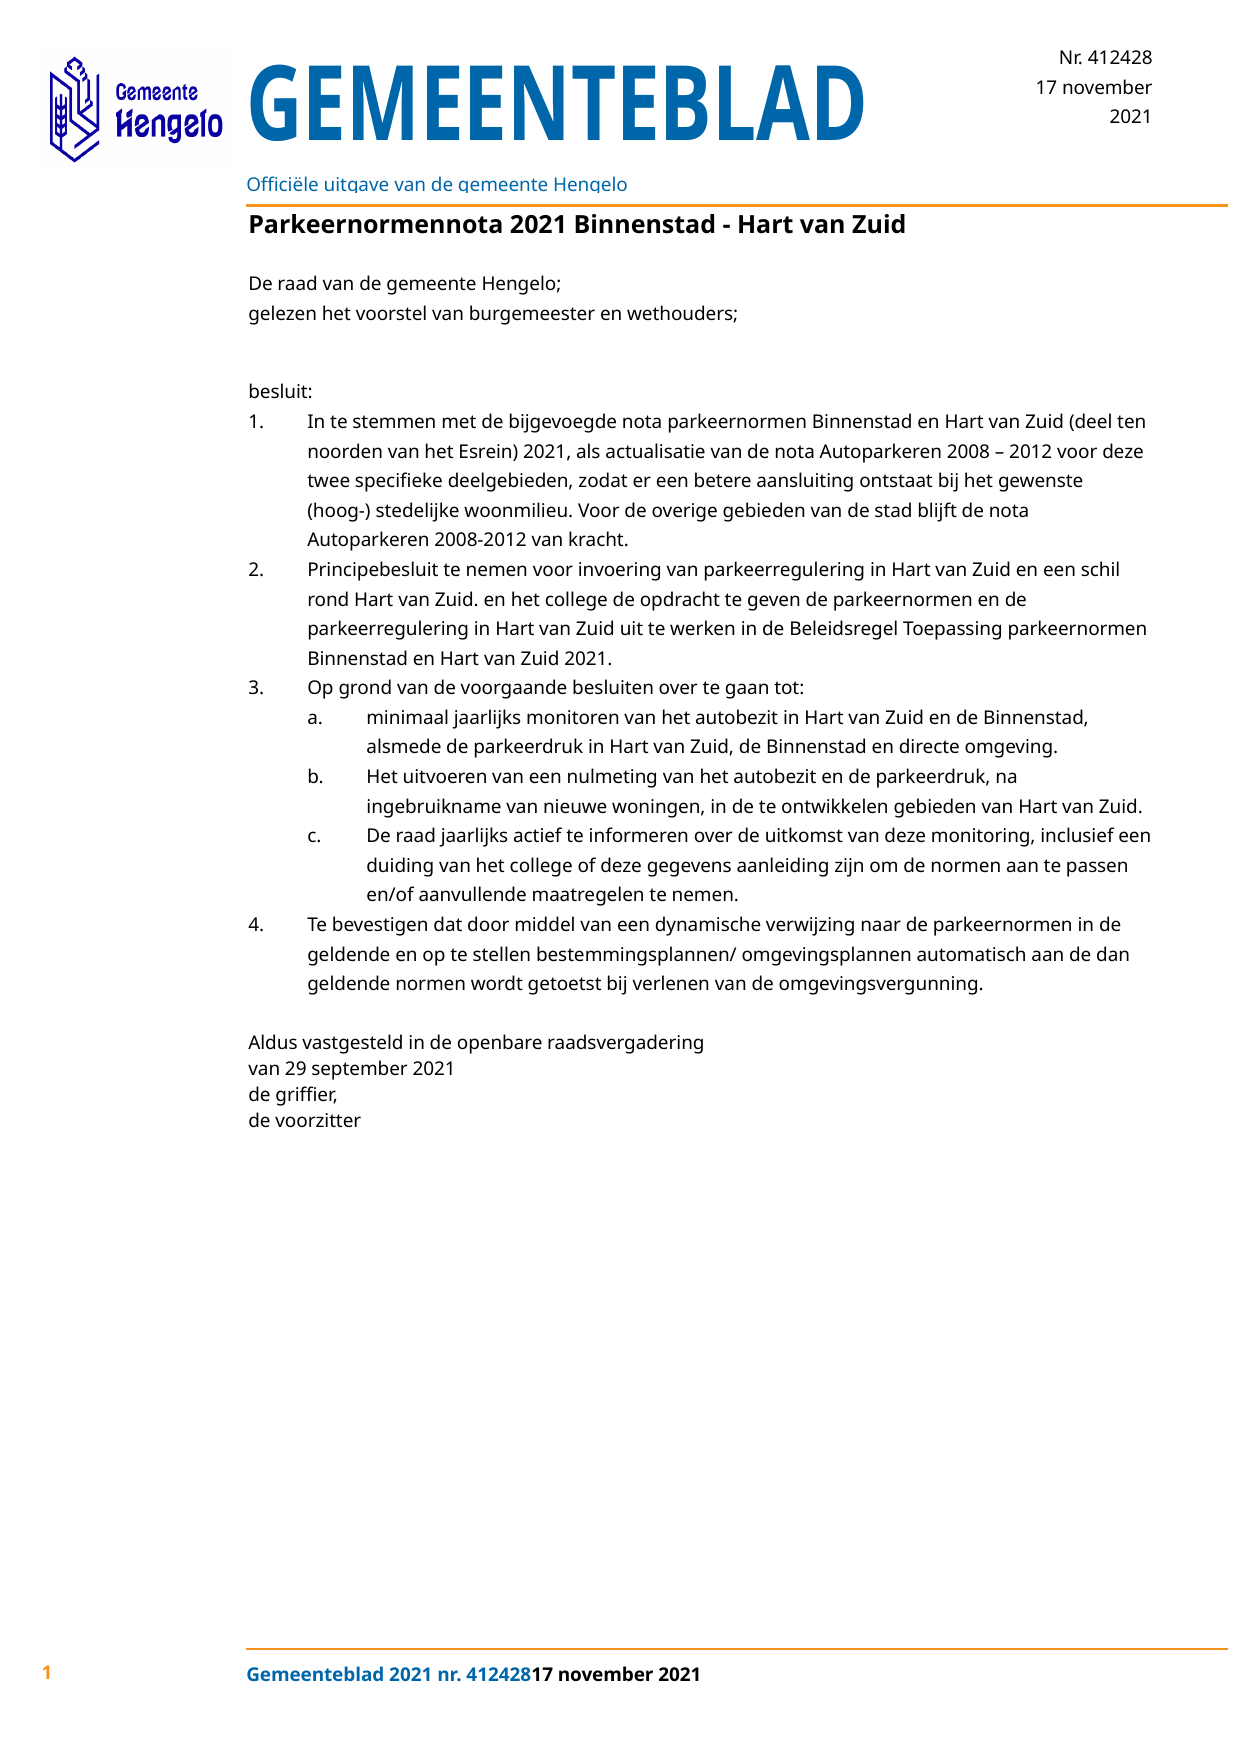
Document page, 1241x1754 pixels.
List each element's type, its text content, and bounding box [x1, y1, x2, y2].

list In te stemmen met de bijgevoegde nota parkeernormen Binnenstad en Hart van Zuid (deel ten noorden van het Esrein) 2021, als actualisatie van de nota Autoparkeren 2008 – 2012 voor deze twee specifieke deelgebieden, zodat er een betere aansluiting ontstaat bij het gewenste (hoog-) stedelijke woonmilieu. Voor de overige gebieden van de stad blijft de nota Autoparkeren 2008-2012 van kracht. [248, 408, 1152, 552]
text gelezen het voorstel van burgemeester en wethouders; [248, 300, 1152, 326]
text de griffier, [248, 1081, 1152, 1107]
list De raad jaarlijks actief te informeren over de uitkomst van deze monitoring, inclusief een duiding van het college of deze gegevens aanleiding zijn om de normen aan te passen en/of aanvullende maatregelen te nemen. [307, 822, 1152, 907]
text Aldus vastgesteld in de openbare raadsvergadering [248, 1029, 1152, 1055]
picture [41, 47, 231, 172]
text Parkeernormennota 2021 Binnenstad - Hart van Zuid [248, 207, 1152, 241]
text De raad van de gemeente Hengelo; [248, 270, 1152, 296]
text de voorzitter [248, 1107, 1152, 1132]
text van 29 september 2021 [248, 1055, 1152, 1081]
list minimaal jaarlijks monitoren van het autobezit in Hart van Zuid en de Binnenstad, alsmede de parkeerdruk in Hart van Zuid, de Binnenstad en directe omgeving. [307, 704, 1152, 759]
text besluit: [248, 379, 1152, 404]
list Op grond van de voorgaande besluiten over te gaan tot: [248, 674, 1152, 700]
list Te bevestigen dat door middel van een dynamische verwijzing naar de parkeernormen in de geldende en op te stellen bestemmingsplannen/ omgevingsplannen automatisch aan de dan geldende normen wordt getoetst bij verlenen van de omgevingsvergunning. [248, 911, 1152, 996]
list Principebesluit te nemen voor invoering van parkeerregulering in Hart van Zuid en een schil rond Hart van Zuid. en het college de opdracht te geven de parkeernormen en de parkeerregulering in Hart van Zuid uit te werken in de Beleidsregel Toepassing parkeernormen Binnenstad en Hart van Zuid 2021. [248, 556, 1152, 671]
list Het uitvoeren van een nulmeting van het autobezit en de parkeerdruk, na ingebruikname van nieuwe woningen, in de te ontwikkelen gebieden van Hart van Zuid. [307, 763, 1152, 819]
